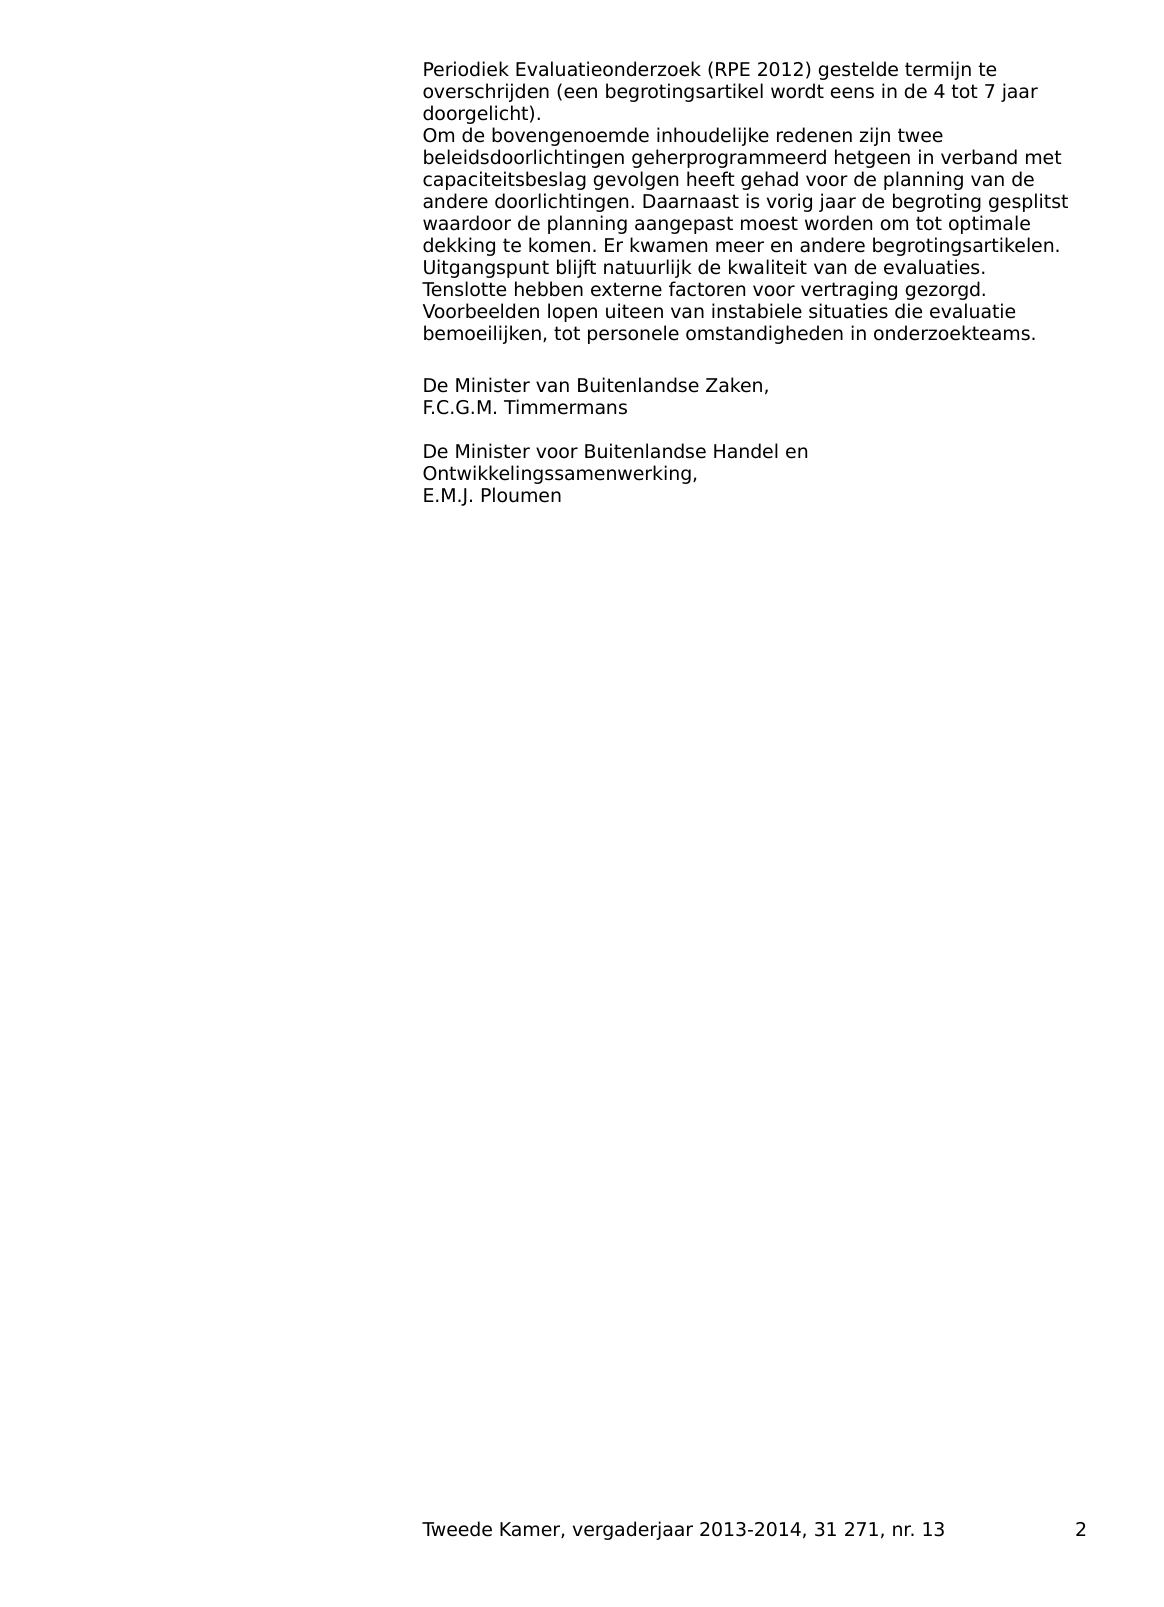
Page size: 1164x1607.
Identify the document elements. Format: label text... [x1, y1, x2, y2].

text Periodiek Evaluatieonderzoek (RPE 2012) gestelde termijn te overschrijden (een begrotingsartikel wordt eens in de 4 tot 7 jaar doorgelicht). [422, 59, 1087, 125]
text Tenslotte hebben externe factoren voor vertraging gezorgd. Voorbeelden lopen uiteen van instabiele situaties die evaluatie bemoeilijken, tot personele omstandigheden in onderzoekteams. [422, 279, 1087, 345]
text De Minister van Buitenlandse Zaken, F.C.G.M. Timmermans [422, 375, 1087, 419]
text Om de bovengenoemde inhoudelijke redenen zijn twee beleidsdoorlichtingen geherprogrammeerd hetgeen in verband met capaciteitsbeslag gevolgen heeft gehad voor de planning van de andere doorlichtingen. Daarnaast is vorig jaar de begroting gesplitst waardoor de planning aangepast moest worden om tot optimale dekking te komen. Er kwamen meer en andere begrotingsartikelen. Uitgangspunt blijft natuurlijk de kwaliteit van de evaluaties. [422, 125, 1087, 279]
text De Minister voor Buitenlandse Handel en Ontwikkelingssamenwerking, E.M.J. Ploumen [422, 441, 1087, 507]
